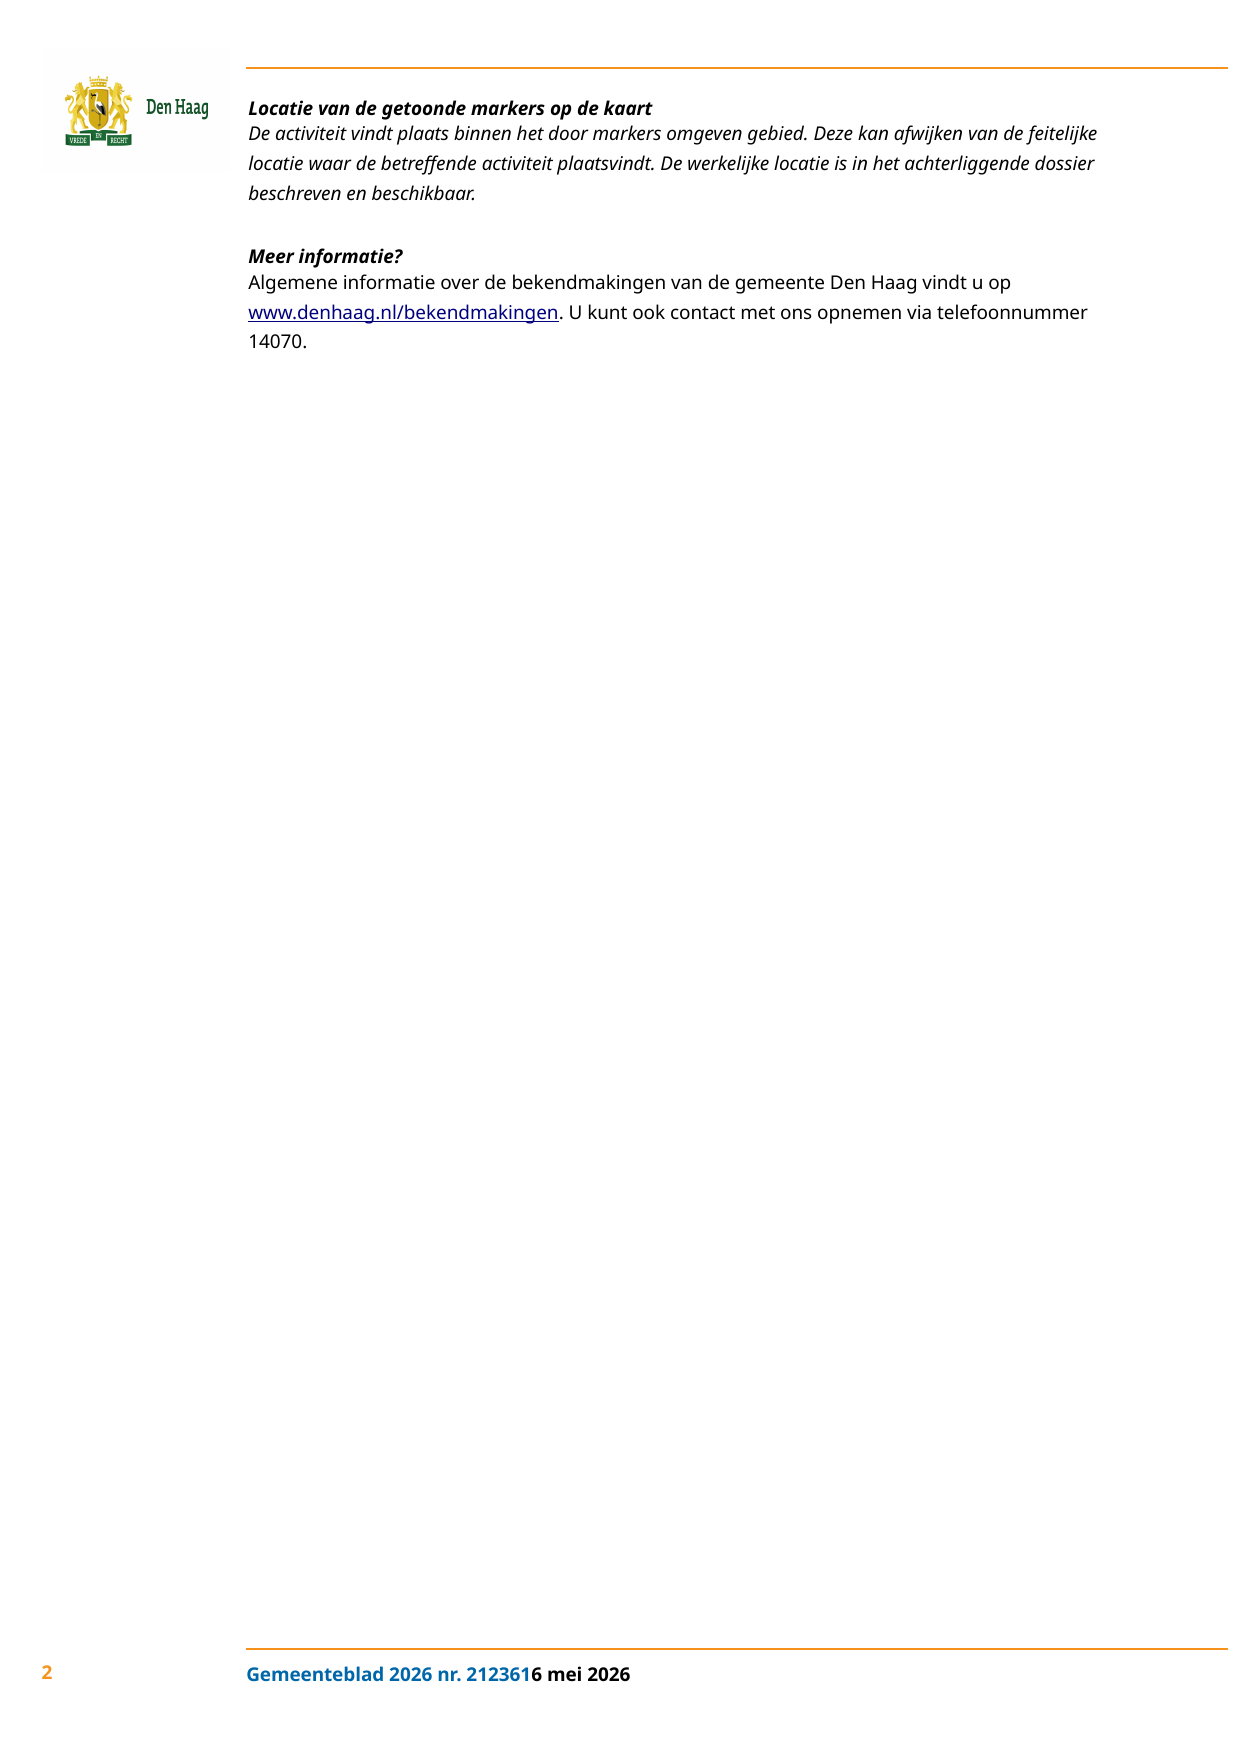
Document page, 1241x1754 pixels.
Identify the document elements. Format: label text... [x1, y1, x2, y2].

text Meer informatie? [248, 244, 1152, 269]
text Locatie van de getoonde markers op de kaart [248, 95, 1152, 121]
text De activiteit vindt plaats binnen het door markers omgeven gebied. Deze kan afwijken van de feitelijke locatie waar de betreffende activiteit plaatsvindt. De werkelijke locatie is in het achterliggende dossier beschreven en beschikbaar. [248, 121, 1152, 205]
text Algemene informatie over de bekendmakingen van de gemeente Den Haag vindt u op www.denhaag.nl/bekendmakingen. U kunt ook contact met ons opnemen via telefoonnummer 14070. [248, 269, 1152, 354]
picture [41, 47, 231, 172]
